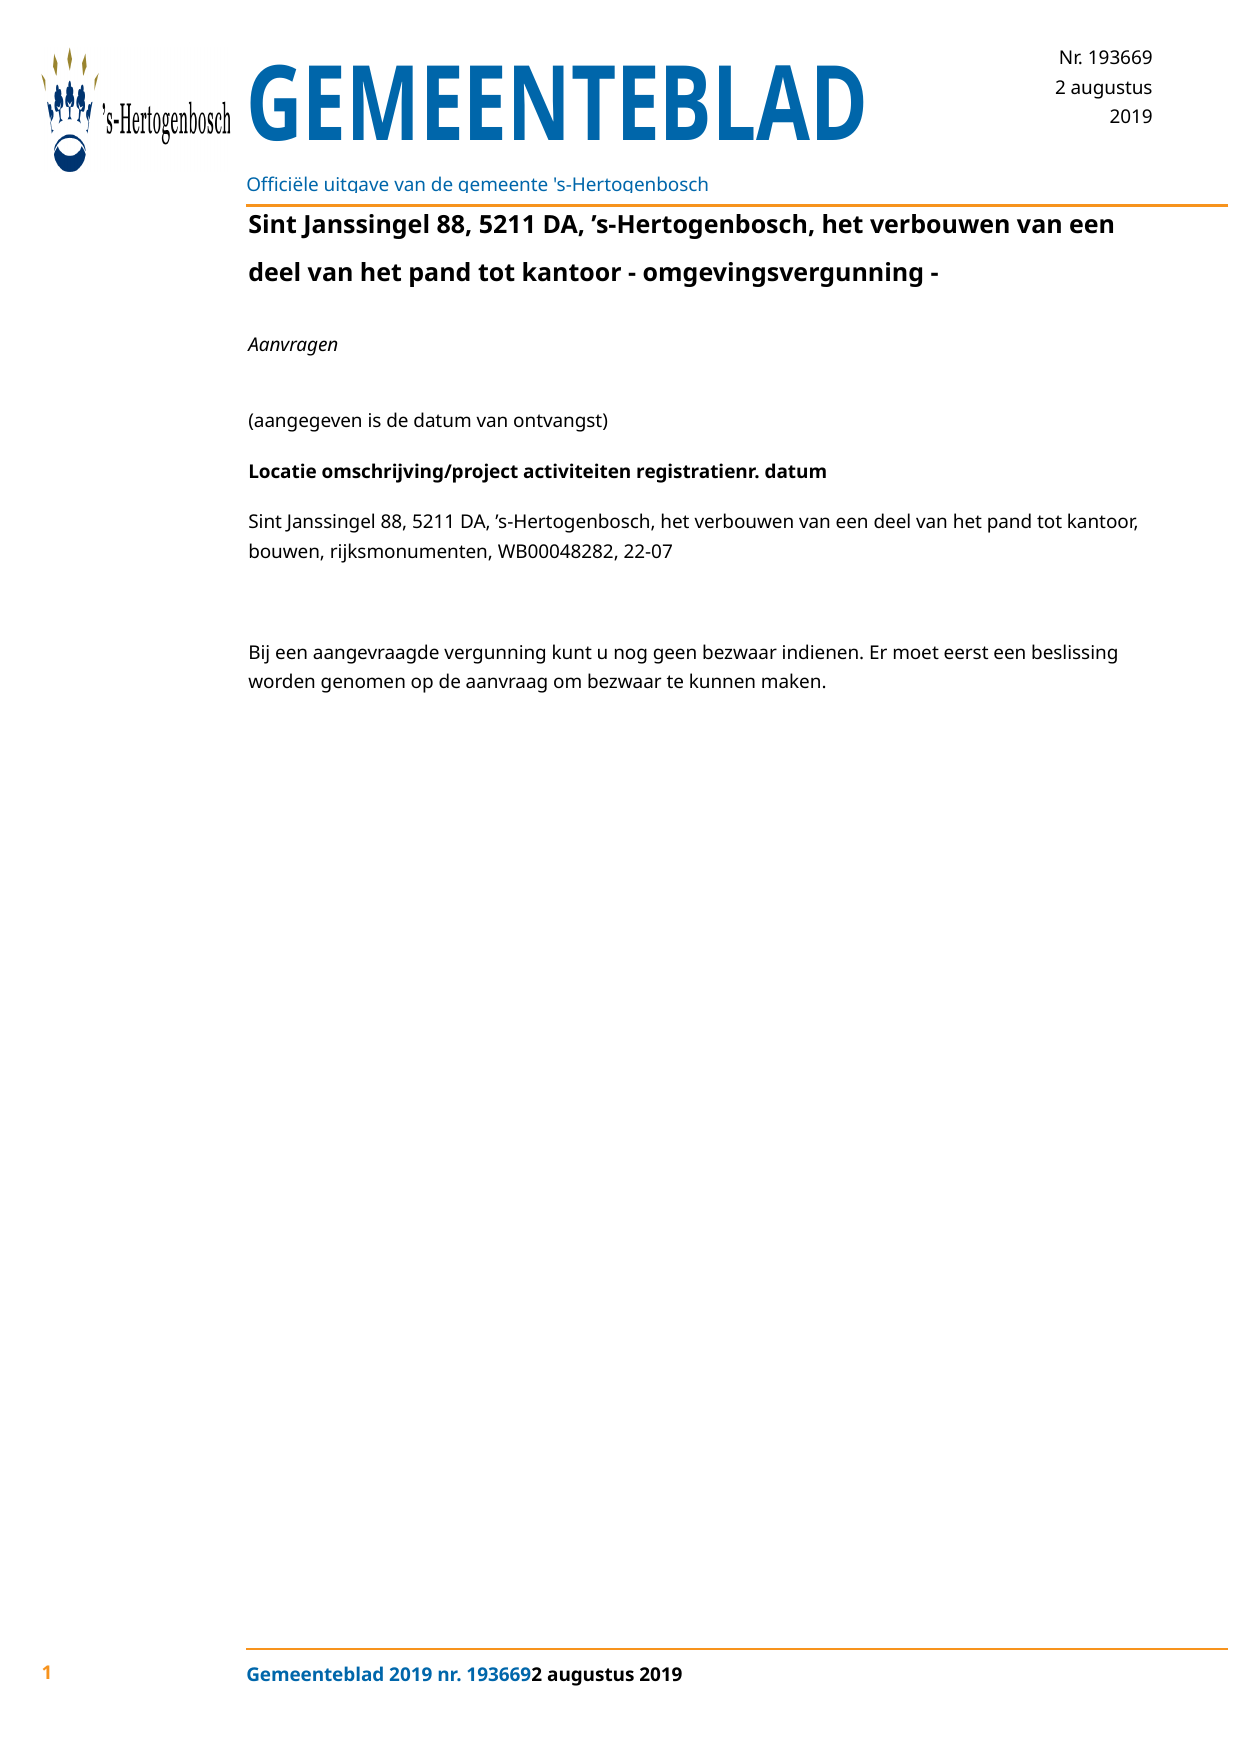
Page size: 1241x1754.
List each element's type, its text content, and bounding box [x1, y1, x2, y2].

text (aangegeven is de datum van ontvangst) [248, 408, 1152, 433]
text Bij een aangevraagde vergunning kunt u nog geen bezwaar indienen. Er moet eerst een beslissing worden genomen op de aanvraag om bezwaar te kunnen maken. [248, 639, 1152, 694]
text Locatie omschrijving/project activiteiten registratienr. datum [248, 458, 1152, 484]
text Sint Janssingel 88, 5211 DA, ’s-Hertogenbosch, het verbouwen van een deel van het pand tot kantoor - omgevingsvergunning - [248, 207, 1152, 288]
text Aanvragen [248, 331, 1152, 357]
picture [41, 47, 231, 172]
text Sint Janssingel 88, 5211 DA, ’s-Hertogenbosch, het verbouwen van een deel van het pand tot kantoor, bouwen, rijksmonumenten, WB00048282, 22-07 [248, 508, 1152, 564]
